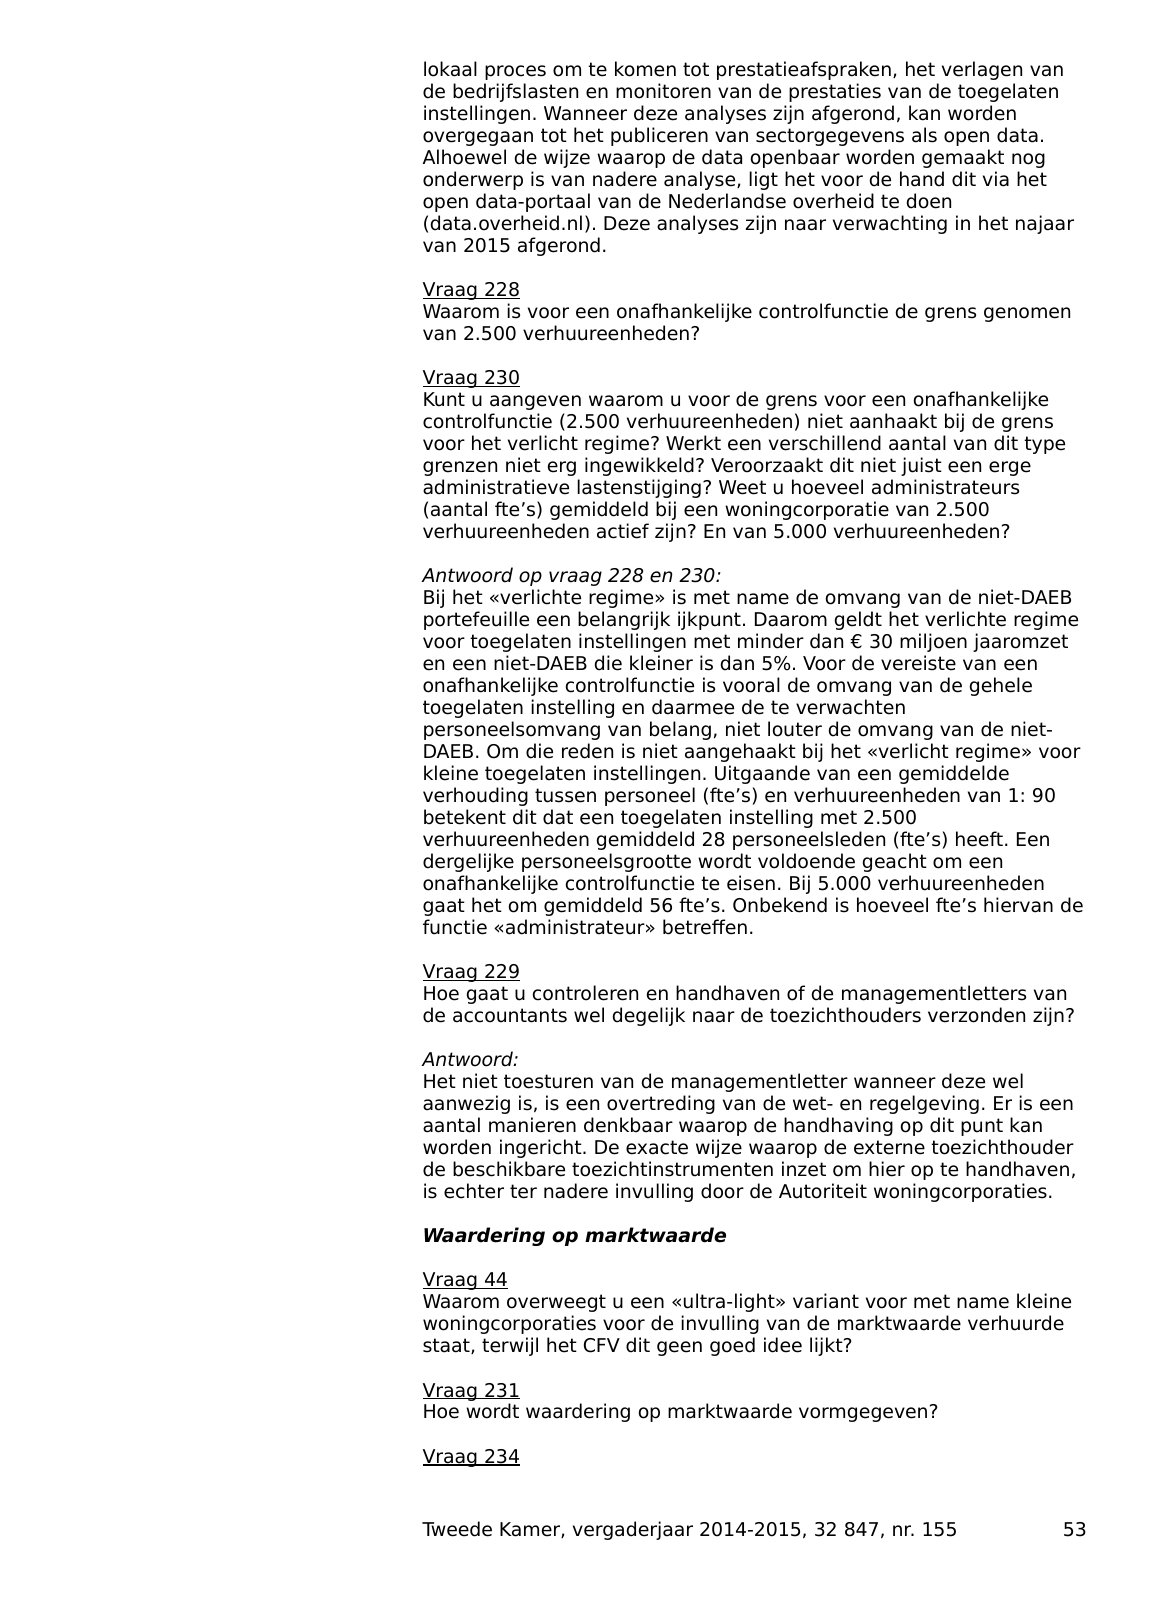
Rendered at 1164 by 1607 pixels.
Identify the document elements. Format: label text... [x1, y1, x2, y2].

text Vraag 44 [422, 1269, 1087, 1291]
text Hoe wordt waardering op marktwaarde vormgegeven? [422, 1401, 1087, 1423]
text Vraag 228 [422, 279, 1087, 301]
text Vraag 234 [422, 1446, 1087, 1468]
text lokaal proces om te komen tot prestatieafspraken, het verlagen van de bedrijfslasten en monitoren van de prestaties van de toegelaten instellingen. Wanneer deze analyses zijn afgerond, kan worden overgegaan tot het publiceren van sectorgegevens als open data. Alhoewel de wijze waarop de data openbaar worden gemaakt nog onderwerp is van nadere analyse, ligt het voor de hand dit via het open data-portaal van de Nederlandse overheid te doen (data.overheid.nl). Deze analyses zijn naar verwachting in het najaar van 2015 afgerond. [422, 59, 1087, 257]
text Waarom is voor een onafhankelijke controlfunctie de grens genomen van 2.500 verhuureenheden? [422, 301, 1087, 345]
text Het niet toesturen van de managementletter wanneer deze wel aanwezig is, is een overtreding van de wet- en regelgeving. Er is een aantal manieren denkbaar waarop de handhaving op dit punt kan worden ingericht. De exacte wijze waarop de externe toezichthouder de beschikbare toezichtinstrumenten inzet om hier op te handhaven, is echter ter nadere invulling door de Autoriteit woningcorporaties. [422, 1071, 1087, 1203]
text Antwoord: [422, 1049, 1087, 1071]
text Kunt u aangeven waarom u voor de grens voor een onafhankelijke controlfunctie (2.500 verhuureenheden) niet aanhaakt bij de grens voor het verlicht regime? Werkt een verschillend aantal van dit type grenzen niet erg ingewikkeld? Veroorzaakt dit niet juist een erge administratieve lastenstijging? Weet u hoeveel administrateurs (aantal fte’s) gemiddeld bij een woningcorporatie van 2.500 verhuureenheden actief zijn? En van 5.000 verhuureenheden? [422, 389, 1087, 543]
text Antwoord op vraag 228 en 230: [422, 565, 1087, 587]
subtitle Waardering op marktwaarde [422, 1225, 1087, 1247]
text Waarom overweegt u een «ultra-light» variant voor met name kleine woningcorporaties voor de invulling van de marktwaarde verhuurde staat, terwijl het CFV dit geen goed idee lijkt? [422, 1291, 1087, 1357]
text Vraag 229 [422, 961, 1087, 983]
text Vraag 231 [422, 1379, 1087, 1401]
text Hoe gaat u controleren en handhaven of de managementletters van de accountants wel degelijk naar de toezichthouders verzonden zijn? [422, 983, 1087, 1027]
text Vraag 230 [422, 367, 1087, 389]
text Bij het «verlichte regime» is met name de omvang van de niet-DAEB portefeuille een belangrijk ijkpunt. Daarom geldt het verlichte regime voor toegelaten instellingen met minder dan € 30 miljoen jaaromzet en een niet-DAEB die kleiner is dan 5%. Voor de vereiste van een onafhankelijke controlfunctie is vooral de omvang van de gehele toegelaten instelling en daarmee de te verwachten personeelsomvang van belang, niet louter de omvang van de niet-DAEB. Om die reden is niet aangehaakt bij het «verlicht regime» voor kleine toegelaten instellingen. Uitgaande van een gemiddelde verhouding tussen personeel (fte’s) en verhuureenheden van 1: 90 betekent dit dat een toegelaten instelling met 2.500 verhuureenheden gemiddeld 28 personeelsleden (fte’s) heeft. Een dergelijke personeelsgrootte wordt voldoende geacht om een onafhankelijke controlfunctie te eisen. Bij 5.000 verhuureenheden gaat het om gemiddeld 56 fte’s. Onbekend is hoeveel fte’s hiervan de functie «administrateur» betreffen. [422, 587, 1087, 939]
